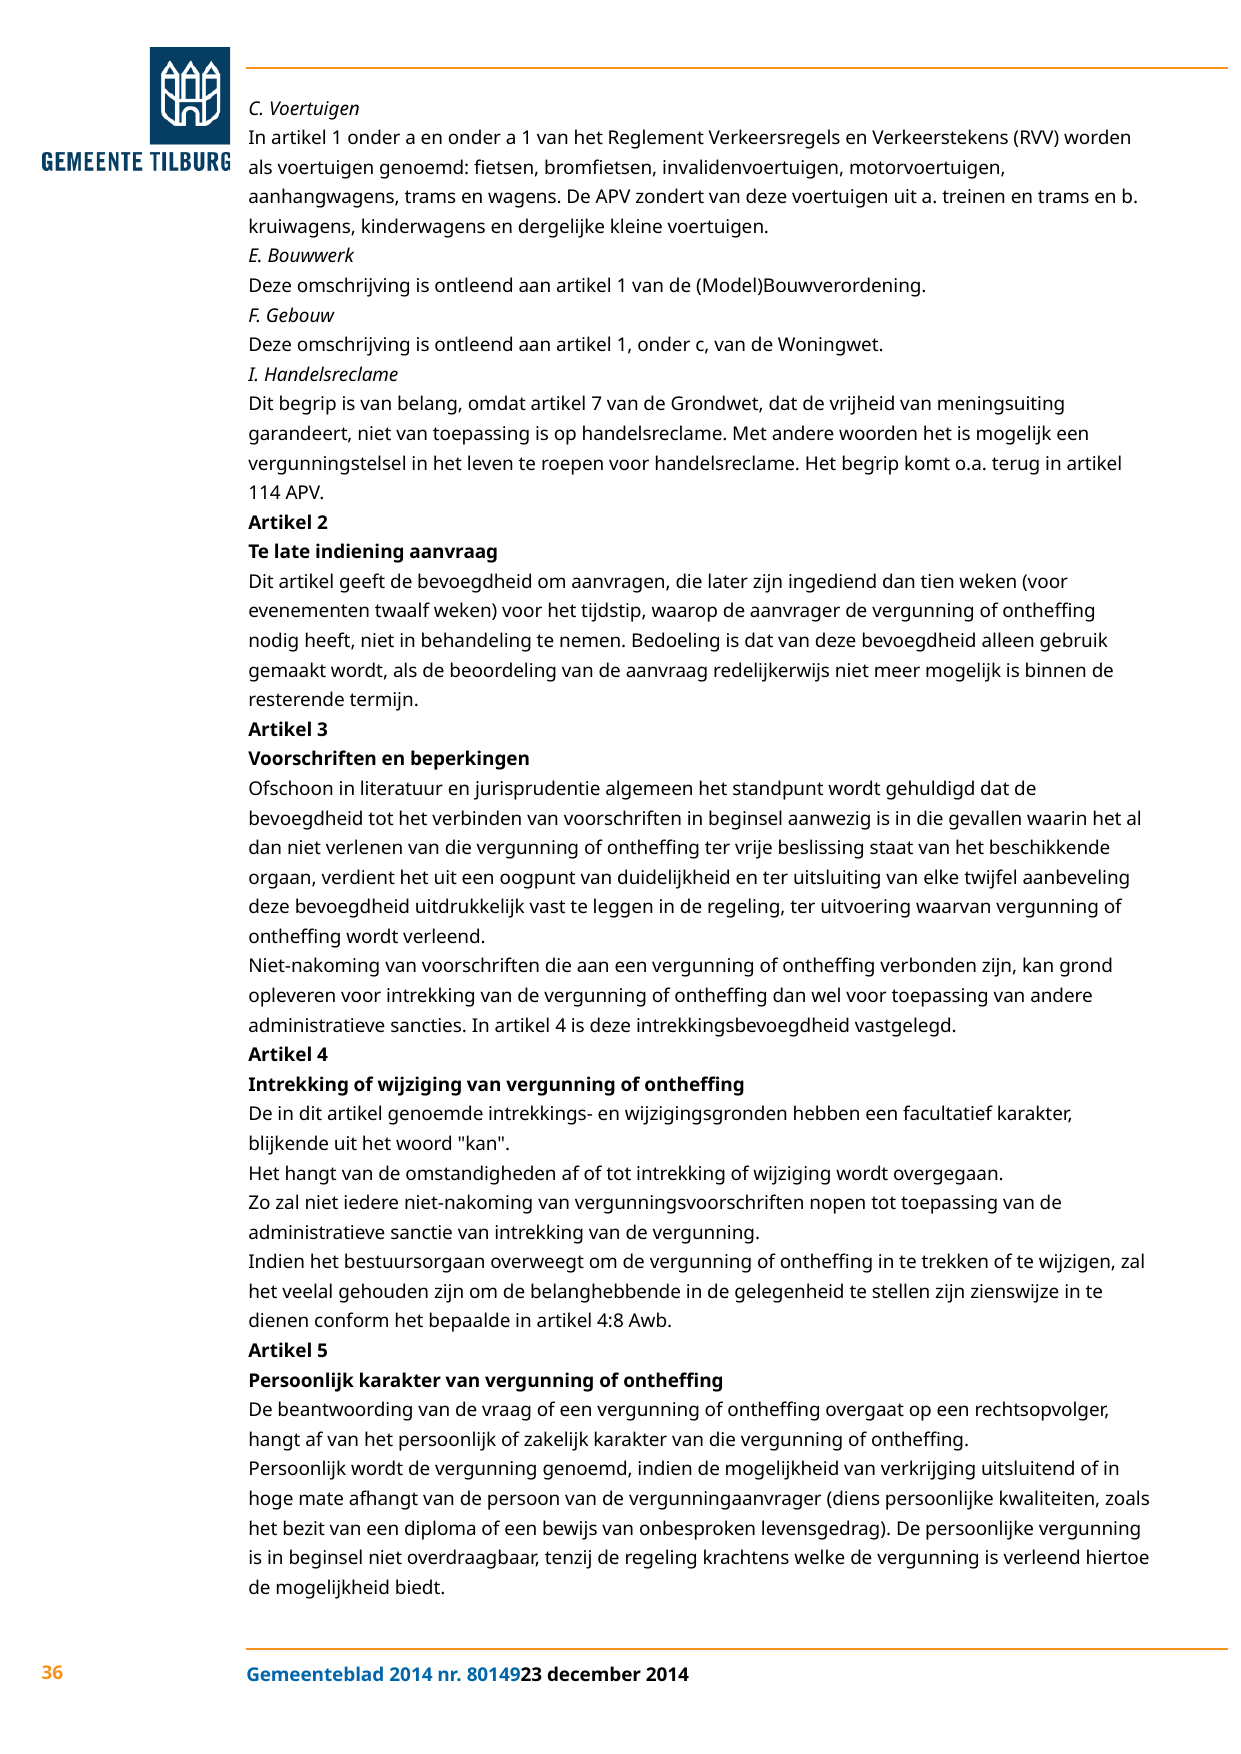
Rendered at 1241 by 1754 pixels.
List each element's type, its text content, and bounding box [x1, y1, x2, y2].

text Het hangt van de omstandigheden af of tot intrekking of wijziging wordt overgegaan. [248, 1160, 1152, 1186]
text Artikel 5 [248, 1337, 1152, 1363]
text Te late indiening aanvraag [248, 538, 1152, 564]
text Intrekking of wijziging van vergunning of ontheffing [248, 1071, 1152, 1097]
text Ofschoon in literatuur en jurisprudentie algemeen het standpunt wordt gehuldigd dat de bevoegdheid tot het verbinden van voorschriften in beginsel aanwezig is in die gevallen waarin het al dan niet verlenen van die vergunning of ontheffing ter vrije beslissing staat van het beschikkende orgaan, verdient het uit een oogpunt van duidelijkheid en ter uitsluiting van elke twijfel aanbeveling deze bevoegdheid uitdrukkelijk vast te leggen in de regeling, ter uitvoering waarvan vergunning of ontheffing wordt verleend. [248, 775, 1152, 949]
text Artikel 4 [248, 1041, 1152, 1067]
text Zo zal niet iedere niet-nakoming van vergunningsvoorschriften nopen tot toepassing van de administratieve sanctie van intrekking van de vergunning. [248, 1189, 1152, 1245]
text Dit begrip is van belang, omdat artikel 7 van de Grondwet, dat de vrijheid van meningsuiting garandeert, niet van toepassing is op handelsreclame. Met andere woorden het is mogelijk een vergunningstelsel in het leven te roepen voor handelsreclame. Het begrip komt o.a. terug in artikel 114 APV. [248, 391, 1152, 505]
text De in dit artikel genoemde intrekkings- en wijzigingsgronden hebben een facultatief karakter, blijkende uit het woord "kan". [248, 1101, 1152, 1156]
text In artikel 1 onder a en onder a 1 van het Reglement Verkeersregels en Verkeerstekens (RVV) worden als voertuigen genoemd: fietsen, bromfietsen, invalidenvoertuigen, motorvoertuigen, aanhangwagens, trams en wagens. De APV zondert van deze voertuigen uit a. treinen en trams en b. kruiwagens, kinderwagens en dergelijke kleine voertuigen. [248, 124, 1152, 239]
text Indien het bestuursorgaan overweegt om de vergunning of ontheffing in te trekken of te wijzigen, zal het veelal gehouden zijn om de belanghebbende in de gelegenheid te stellen zijn zienswijze in te dienen conform het bepaalde in artikel 4:8 Awb. [248, 1248, 1152, 1333]
text Persoonlijk karakter van vergunning of ontheffing [248, 1367, 1152, 1393]
text Voorschriften en beperkingen [248, 746, 1152, 771]
text Persoonlijk wordt de vergunning genoemd, indien de mogelijkheid van verkrijging uitsluitend of in hoge mate afhangt van de persoon van de vergunningaanvrager (diens persoonlijke kwaliteiten, zoals het bezit van een diploma of een bewijs van onbesproken levensgedrag). De persoonlijke vergunning is in beginsel niet overdraagbaar, tenzij de regeling krachtens welke de vergunning is verleend hiertoe de mogelijkheid biedt. [248, 1456, 1152, 1600]
text I. Handelsreclame [248, 361, 1152, 387]
text Dit artikel geeft de bevoegdheid om aanvragen, die later zijn ingediend dan tien weken (voor evenementen twaalf weken) voor het tijdstip, waarop de aanvrager de vergunning of ontheffing nodig heeft, niet in behandeling te nemen. Bedoeling is dat van deze bevoegdheid alleen gebruik gemaakt wordt, als de beoordeling van de aanvraag redelijkerwijs niet meer mogelijk is binnen de resterende termijn. [248, 568, 1152, 712]
text De beantwoording van de vraag of een vergunning of ontheffing overgaat op een rechtsopvolger, hangt af van het persoonlijk of zakelijk karakter van die vergunning of ontheffing. [248, 1396, 1152, 1452]
text Deze omschrijving is ontleend aan artikel 1 van de (Model)Bouwverordening. [248, 272, 1152, 298]
text Deze omschrijving is ontleend aan artikel 1, onder c, van de Woningwet. [248, 331, 1152, 357]
text E. Bouwwerk [248, 243, 1152, 268]
text Artikel 3 [248, 716, 1152, 742]
text C. Voertuigen [248, 95, 1152, 121]
text Artikel 2 [248, 509, 1152, 535]
text Niet-nakoming van voorschriften die aan een vergunning of ontheffing verbonden zijn, kan grond opleveren voor intrekking van de vergunning of ontheffing dan wel voor toepassing van andere administratieve sancties. In artikel 4 is deze intrekkingsbevoegdheid vastgelegd. [248, 953, 1152, 1038]
picture [41, 47, 231, 172]
text F. Gebouw [248, 302, 1152, 328]
